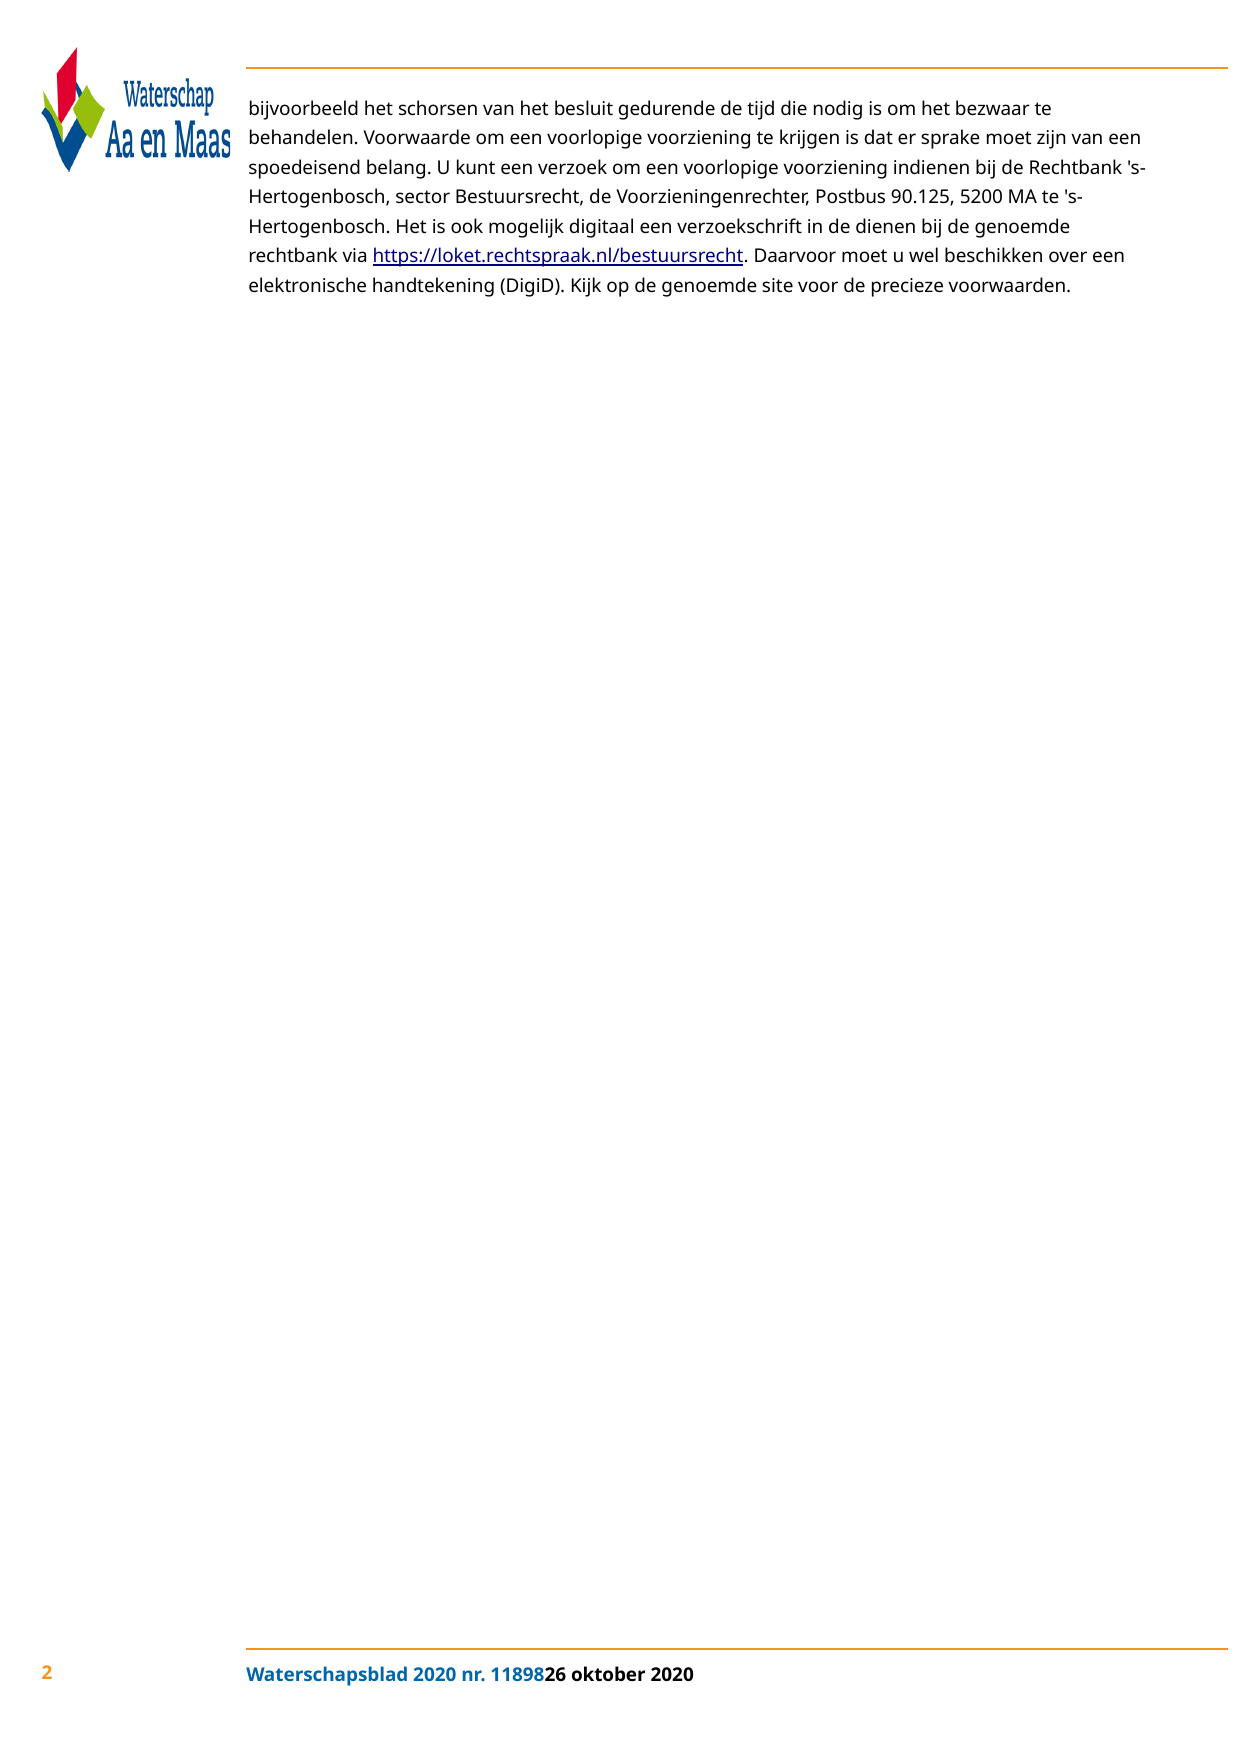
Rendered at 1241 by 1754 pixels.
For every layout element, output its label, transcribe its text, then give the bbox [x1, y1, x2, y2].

picture [41, 47, 231, 172]
text bijvoorbeeld het schorsen van het besluit gedurende de tijd die nodig is om het bezwaar te behandelen. Voorwaarde om een voorlopige voorziening te krijgen is dat er sprake moet zijn van een spoedeisend belang. U kunt een verzoek om een voorlopige voorziening indienen bij de Rechtbank 's-Hertogenbosch, sector Bestuursrecht, de Voorzieningenrechter, Postbus 90.125, 5200 MA te 's-Hertogenbosch. Het is ook mogelijk digitaal een verzoekschrift in de dienen bij de genoemde rechtbank via https://loket.rechtspraak.nl/bestuursrecht. Daarvoor moet u wel beschikken over een elektronische handtekening (DigiD). Kijk op de genoemde site voor de precieze voorwaarden. [248, 95, 1152, 298]
